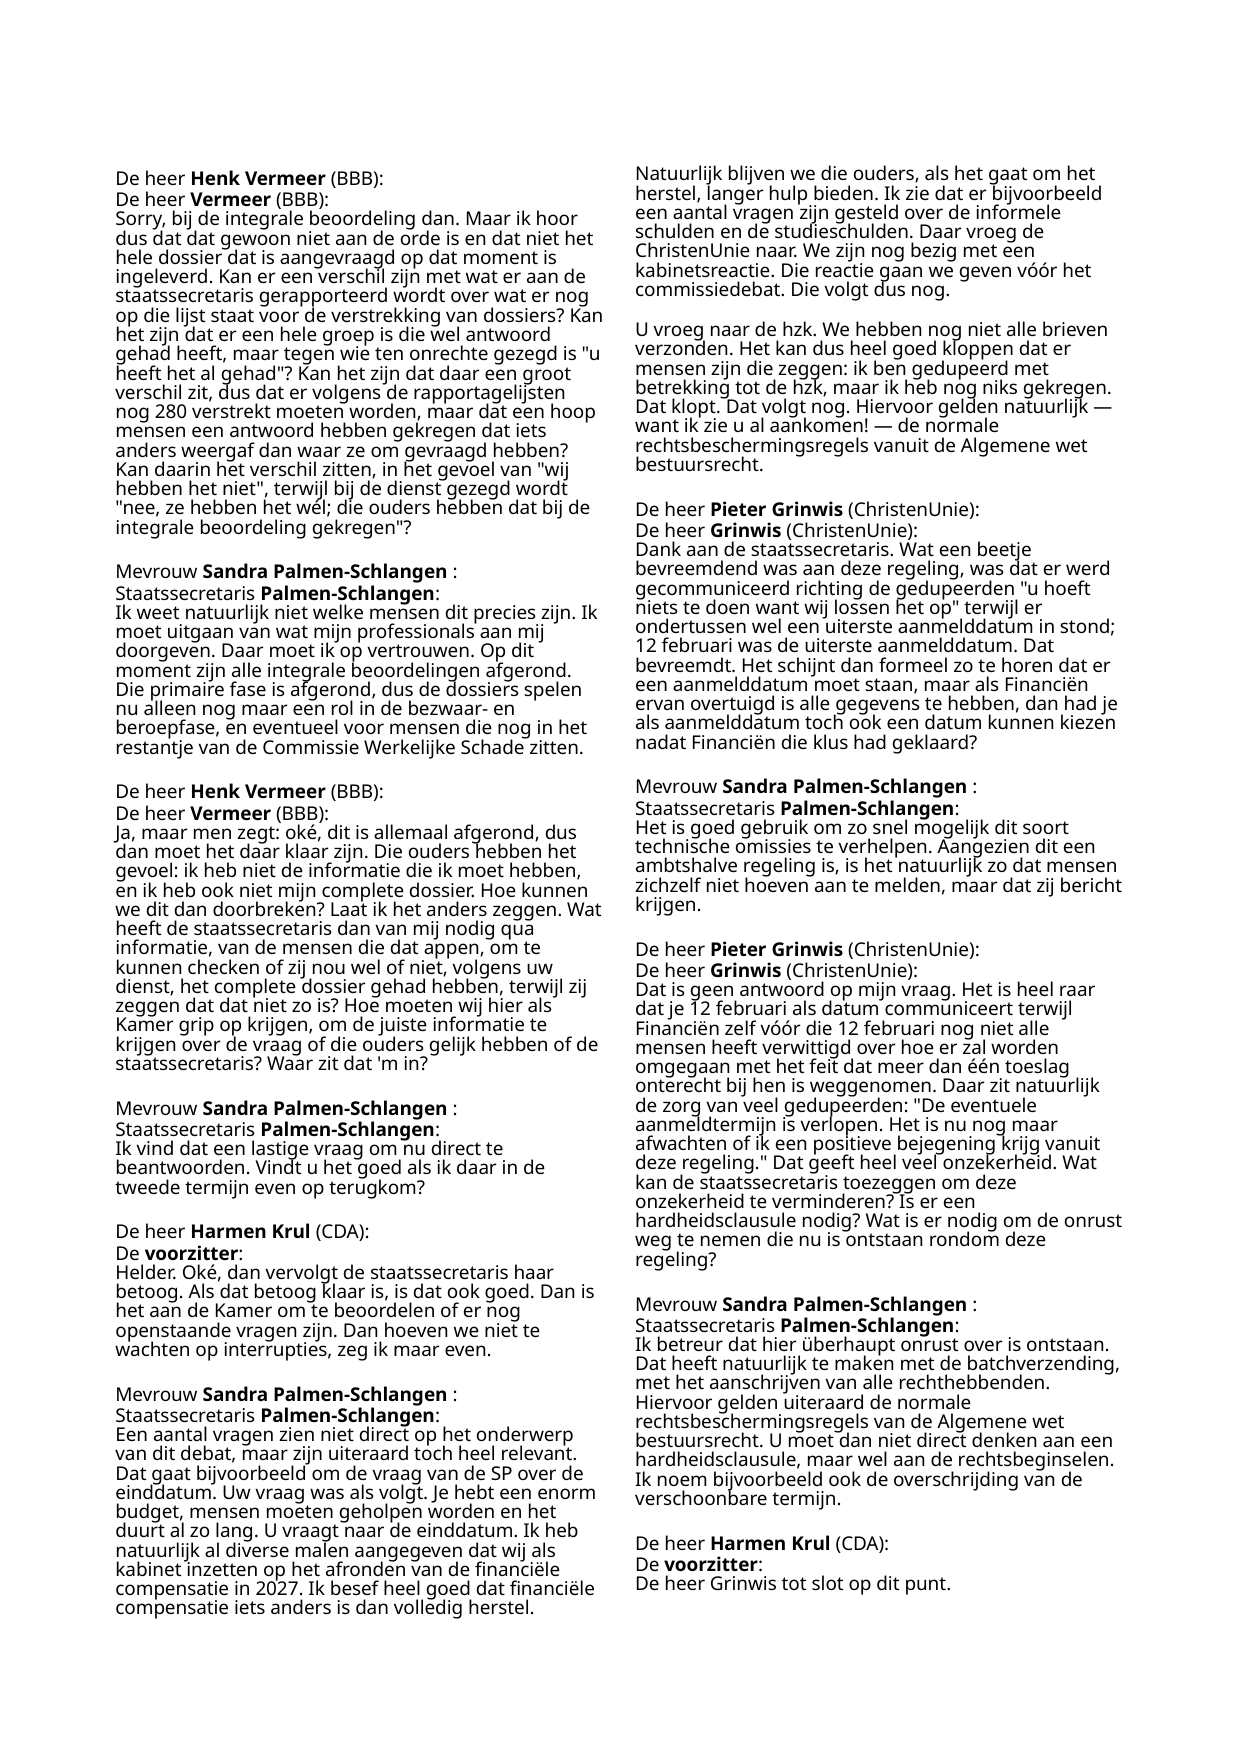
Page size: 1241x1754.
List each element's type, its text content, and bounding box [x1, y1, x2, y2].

text Staatssecretaris Palmen-Schlangen: [115, 1121, 605, 1140]
text De voorzitter: [115, 1244, 605, 1264]
text De heer Harmen Krul (CDA): [115, 1219, 605, 1244]
text Staatssecretaris Palmen-Schlangen: [115, 1407, 605, 1426]
text Staatssecretaris Palmen-Schlangen: [635, 799, 1125, 819]
text Staatssecretaris Palmen-Schlangen: [115, 584, 605, 604]
text De heer Vermeer (BBB): [115, 191, 605, 210]
text Helder. Oké, dan vervolgt de staatssecretaris haar betoog. Als dat betoog klaar is, is dat ook goed. Dan is het aan de Kamer om te beoordelen of er nog openstaande vragen zijn. Dan hoeven we niet te wachten op interrupties, zeg ik maar even. [115, 1264, 605, 1360]
text Mevrouw Sandra Palmen-Schlangen : [115, 1381, 605, 1407]
text De voorzitter: [635, 1556, 1125, 1575]
text De heer Pieter Grinwis (ChristenUnie): [635, 936, 1125, 962]
text Mevrouw Sandra Palmen-Schlangen : [635, 1291, 1125, 1317]
text Natuurlijk blijven we die ouders, als het gaat om het herstel, langer hulp bieden. Ik zie dat er bijvoorbeeld een aantal vragen zijn gesteld over de informele schulden en de studieschulden. Daar vroeg de ChristenUnie naar. We zijn nog bezig met een kabinetsreactie. Die reactie gaan we geven vóór het commissiedebat. Die volgt dus nog. [635, 165, 1125, 300]
text Ja, maar men zegt: oké, dit is allemaal afgerond, dus dan moet het daar klaar zijn. Die ouders hebben het gevoel: ik heb niet de informatie die ik moet hebben, en ik heb ook niet mijn complete dossier. Hoe kunnen we dit dan doorbreken? Laat ik het anders zeggen. Wat heeft de staatssecretaris dan van mij nodig qua informatie, van de mensen die dat appen, om te kunnen checken of zij nou wel of niet, volgens uw dienst, het complete dossier gehad hebben, terwijl zij zeggen dat dat niet zo is? Hoe moeten wij hier als Kamer grip op krijgen, om de juiste informatie te krijgen over de vraag of die ouders gelijk hebben of de staatssecretaris? Waar zit dat 'm in? [115, 824, 605, 1074]
text De heer Grinwis (ChristenUnie): [635, 522, 1125, 541]
text Dank aan de staatssecretaris. Wat een beetje bevreemdend was aan deze regeling, was dat er werd gecommuniceerd richting de gedupeerden "u hoeft niets te doen want wij lossen het op" terwijl er ondertussen wel een uiterste aanmelddatum in stond; 12 februari was de uiterste aanmelddatum. Dat bevreemdt. Het schijnt dan formeel zo te horen dat er een aanmelddatum moet staan, maar als Financiën ervan overtuigd is alle gegevens te hebben, dan had je als aanmelddatum toch ook een datum kunnen kiezen nadat Financiën die klus had geklaard? [635, 541, 1125, 753]
text Mevrouw Sandra Palmen-Schlangen : [635, 774, 1125, 799]
text Het is goed gebruik om zo snel mogelijk dit soort technische omissies te verhelpen. Aangezien dit een ambtshalve regeling is, is het natuurlijk zo dat mensen zichzelf niet hoeven aan te melden, maar dat zij bericht krijgen. [635, 819, 1125, 915]
text De heer Henk Vermeer (BBB): [115, 779, 605, 804]
text De heer Grinwis tot slot op dit punt. [635, 1575, 1125, 1594]
text Ik betreur dat hier überhaupt onrust over is ontstaan. Dat heeft natuurlijk te maken met de batchverzending, met het aanschrijven van alle rechthebbenden. Hiervoor gelden uiteraard de normale rechtsbeschermingsregels van de Algemene wet bestuursrecht. U moet dan niet direct denken aan een hardheidsclausule, maar wel aan de rechtsbeginselen. Ik noem bijvoorbeeld ook de overschrijding van de verschoonbare termijn. [635, 1336, 1125, 1509]
text Sorry, bij de integrale beoordeling dan. Maar ik hoor dus dat dat gewoon niet aan de orde is en dat niet het hele dossier dat is aangevraagd op dat moment is ingeleverd. Kan er een verschil zijn met wat er aan de staatssecretaris gerapporteerd wordt over wat er nog op die lijst staat voor de verstrekking van dossiers? Kan het zijn dat er een hele groep is die wel antwoord gehad heeft, maar tegen wie ten onrechte gezegd is "u heeft het al gehad"? Kan het zijn dat daar een groot verschil zit, dus dat er volgens de rapportagelijsten nog 280 verstrekt moeten worden, maar dat een hoop mensen een antwoord hebben gekregen dat iets anders weergaf dan waar ze om gevraagd hebben? Kan daarin het verschil zitten, in het gevoel van "wij hebben het niet", terwijl bij de dienst gezegd wordt "nee, ze hebben het wél; die ouders hebben dat bij de integrale beoordeling gekregen"? [115, 210, 605, 538]
text U vroeg naar de hzk. We hebben nog niet alle brieven verzonden. Het kan dus heel goed kloppen dat er mensen zijn die zeggen: ik ben gedupeerd met betrekking tot de hzk, maar ik heb nog niks gekregen. Dat klopt. Dat volgt nog. Hiervoor gelden natuurlijk — want ik zie u al aankomen! — de normale rechtsbeschermingsregels vanuit de Algemene wet bestuursrecht. [635, 321, 1125, 475]
text Ik weet natuurlijk niet welke mensen dit precies zijn. Ik moet uitgaan van wat mijn professionals aan mij doorgeven. Daar moet ik op vertrouwen. Op dit moment zijn alle integrale beoordelingen afgerond. Die primaire fase is afgerond, dus de dossiers spelen nu alleen nog maar een rol in de bezwaar- en beroepfase, en eventueel voor mensen die nog in het restantje van de Commissie Werkelijke Schade zitten. [115, 604, 605, 758]
text Staatssecretaris Palmen-Schlangen: [635, 1317, 1125, 1336]
text Mevrouw Sandra Palmen-Schlangen : [115, 559, 605, 584]
text Een aantal vragen zien niet direct op het onderwerp van dit debat, maar zijn uiteraard toch heel relevant. Dat gaat bijvoorbeeld om de vraag van de SP over de einddatum. Uw vraag was als volgt. Je hebt een enorm budget, mensen moeten geholpen worden en het duurt al zo lang. U vraagt naar de einddatum. Ik heb natuurlijk al diverse malen aangegeven dat wij als kabinet inzetten op het afronden van de financiële compensatie in 2027. Ik besef heel goed dat financiële compensatie iets anders is dan volledig herstel. [115, 1426, 605, 1619]
text Mevrouw Sandra Palmen-Schlangen : [115, 1095, 605, 1121]
text De heer Harmen Krul (CDA): [635, 1530, 1125, 1556]
text De heer Vermeer (BBB): [115, 804, 605, 824]
text De heer Henk Vermeer (BBB): [115, 165, 605, 191]
text De heer Grinwis (ChristenUnie): [635, 962, 1125, 981]
text Ik vind dat een lastige vraag om nu direct te beantwoorden. Vindt u het goed als ik daar in de tweede termijn even op terugkom? [115, 1140, 605, 1198]
text De heer Pieter Grinwis (ChristenUnie): [635, 496, 1125, 522]
text Dat is geen antwoord op mijn vraag. Het is heel raar dat je 12 februari als datum communiceert terwijl Financiën zelf vóór die 12 februari nog niet alle mensen heeft verwittigd over hoe er zal worden omgegaan met het feit dat meer dan één toeslag onterecht bij hen is weggenomen. Daar zit natuurlijk de zorg van veel gedupeerden: "De eventuele aanmeldtermijn is verlopen. Het is nu nog maar afwachten of ik een positieve bejegening krijg vanuit deze regeling." Dat geeft heel veel onzekerheid. Wat kan de staatssecretaris toezeggen om deze onzekerheid te verminderen? Is er een hardheidsclausule nodig? Wat is er nodig om de onrust weg te nemen die nu is ontstaan rondom deze regeling? [635, 981, 1125, 1270]
